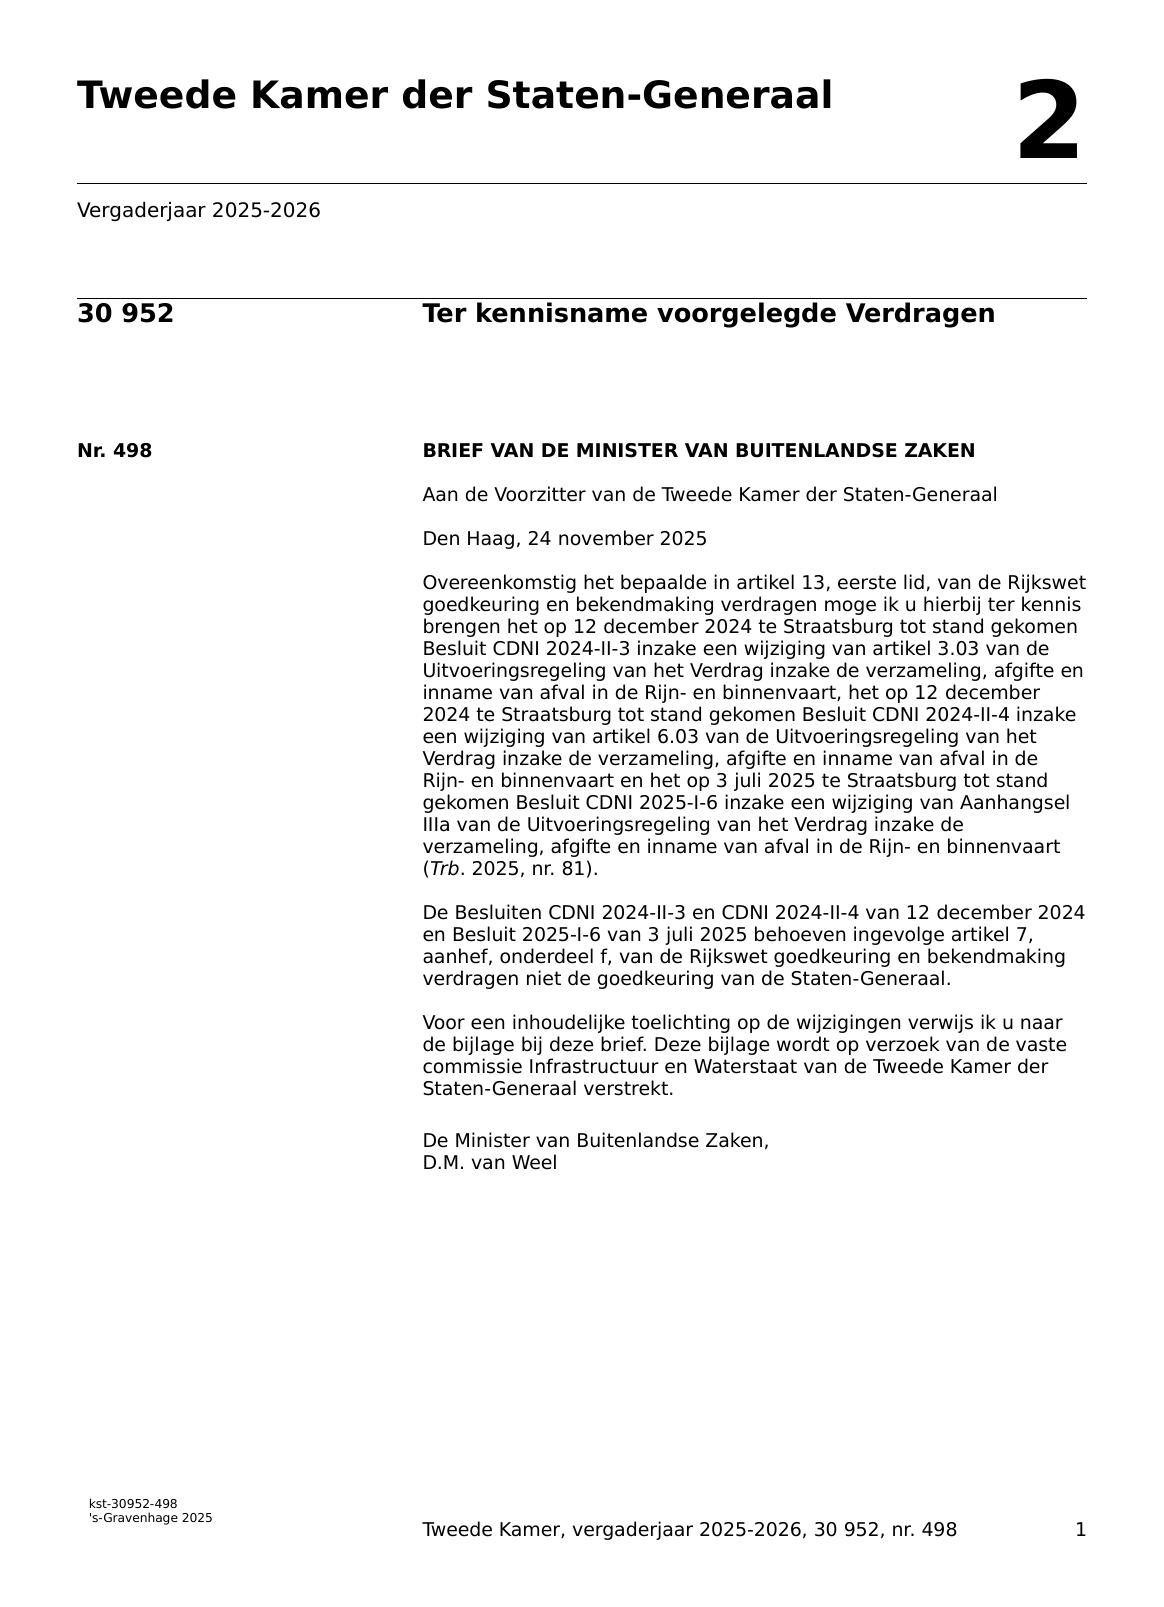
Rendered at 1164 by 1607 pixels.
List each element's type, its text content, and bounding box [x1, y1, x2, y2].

table_header 2 [886, 59, 1087, 183]
text Den Haag, 24 november 2025 [422, 528, 1087, 550]
subtitle Nr. 498 BRIEF VAN DE MINISTER VAN BUITENLANDSE ZAKEN [77, 440, 1087, 462]
text Aan de Voorzitter van de Tweede Kamer der Staten-Generaal [422, 484, 1087, 506]
table_cell Vergaderjaar 2025-2026 [77, 184, 1087, 298]
text Overeenkomstig het bepaalde in artikel 13, eerste lid, van de Rijkswet goedkeuring en bekendmaking verdragen moge ik u hierbij ter kennis brengen het op 12 december 2024 te Straatsburg tot stand gekomen Besluit CDNI 2024-II-3 inzake een wijziging van artikel 3.03 van de Uitvoeringsregeling van het Verdrag inzake de verzameling, afgifte en inname van afval in de Rijn- en binnenvaart, het op 12 december 2024 te Straatsburg tot stand gekomen Besluit CDNI 2024-II-4 inzake een wijziging van artikel 6.03 van de Uitvoeringsregeling van het Verdrag inzake de verzameling, afgifte en inname van afval in de Rijn- en binnenvaart en het op 3 juli 2025 te Straatsburg tot stand gekomen Besluit CDNI 2025-I-6 inzake een wijziging van Aanhangsel IIIa van de Uitvoeringsregeling van het Verdrag inzake de verzameling, afgifte en inname van afval in de Rijn- en binnenvaart (Trb. 2025, nr. 81). [422, 572, 1087, 880]
table_header Tweede Kamer der Staten-Generaal [77, 59, 886, 183]
text De Besluiten CDNI 2024-II-3 en CDNI 2024-II-4 van 12 december 2024 en Besluit 2025-I-6 van 3 juli 2025 behoeven ingevolge artikel 7, aanhef, onderdeel f, van de Rijkswet goedkeuring en bekendmaking verdragen niet de goedkeuring van de Staten-Generaal. [422, 902, 1087, 990]
text kst-30952-498 [88, 1497, 323, 1511]
text De Minister van Buitenlandse Zaken, D.M. van Weel [422, 1130, 1087, 1174]
text Voor een inhoudelijke toelichting op de wijzigingen verwijs ik u naar de bijlage bij deze brief. Deze bijlage wordt op verzoek van de vaste commissie Infrastructuur en Waterstaat van de Tweede Kamer der Staten-Generaal verstrekt. [422, 1012, 1087, 1100]
text 's-Gravenhage 2025 [88, 1511, 323, 1525]
subtitle 30 952 Ter kennisname voorgelegde Verdragen [77, 299, 1087, 329]
